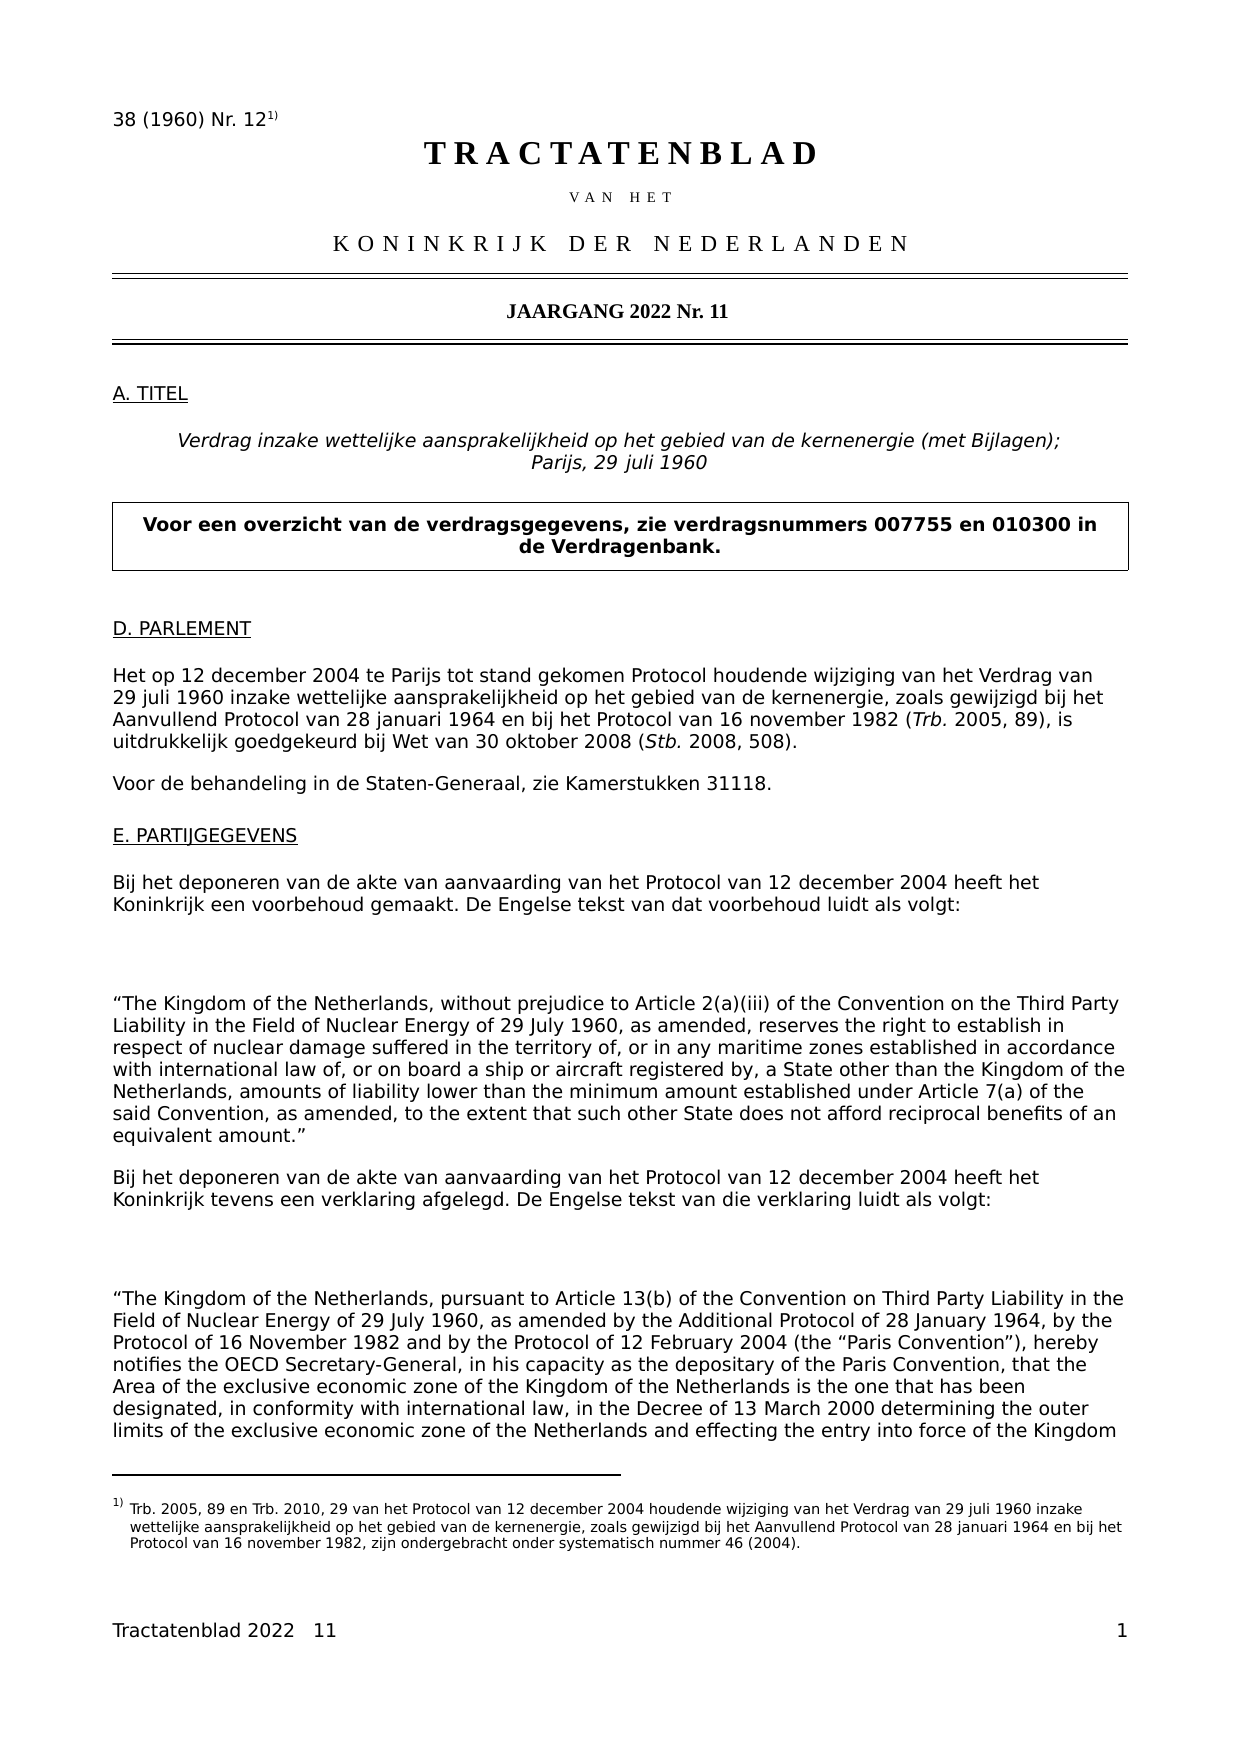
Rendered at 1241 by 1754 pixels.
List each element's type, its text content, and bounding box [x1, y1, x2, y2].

text “The Kingdom of the Netherlands, pursuant to Article 13(b) of the Convention on Third Party Liability in the Field of Nuclear Energy of 29 July 1960, as amended by the Additional Protocol of 28 January 1964, by the Protocol of 16 November 1982 and by the Protocol of 12 February 2004 (the “Paris Convention”), hereby notifies the OECD Secretary-General, in his capacity as the depositary of the Paris Convention, that the Area of the exclusive economic zone of the Kingdom of the Netherlands is the one that has been designated, in conformity with international law, in the Decree of 13 March 2000 determining the outer limits of the exclusive economic zone of the Netherlands and effecting the entry into force of the Kingdom [112, 1288, 1128, 1442]
text TRACTATENBLAD [112, 133, 1128, 172]
subtitle D. PARLEMENT [112, 618, 1128, 640]
text KONINKRIJK DER NEDERLANDEN [112, 229, 1128, 256]
subtitle A. TITEL [112, 383, 1128, 405]
text “The Kingdom of the Netherlands, without prejudice to Article 2(a)(iii) of the Convention on the Third Party Liability in the Field of Nuclear Energy of 29 July 1960, as amended, reserves the right to establish in respect of nuclear damage suffered in the territory of, or in any maritime zones established in accordance with international law of, or on board a ship or aircraft registered by, a State other than the Kingdom of the Netherlands, amounts of liability lower than the minimum amount established under Article 7(a) of the said Convention, as amended, to the extent that such other State does not afford reciprocal benefits of an equivalent amount.” [112, 993, 1128, 1147]
text Voor de behandeling in de Staten-Generaal, zie Kamerstukken 31118. [112, 773, 1128, 795]
text VAN HET [112, 189, 1128, 206]
text JAARGANG 2022 Nr. 11 [112, 299, 1128, 323]
text 38 (1960) Nr. 12 [112, 109, 1128, 131]
text Bij het deponeren van de akte van aanvaarding van het Protocol van 12 december 2004 heeft het Koninkrijk tevens een verklaring afgelegd. De Engelse tekst van die verklaring luidt als volgt: [112, 1167, 1128, 1211]
text Verdrag inzake wettelijke aansprakelijkheid op het gebied van de kernenergie (met Bijlagen); [112, 430, 1128, 452]
subtitle E. PARTIJGEGEVENS [112, 825, 1128, 847]
text Het op 12 december 2004 te Parijs tot stand gekomen Protocol houdende wijziging van het Verdrag van 29 juli 1960 inzake wettelijke aansprakelijkheid op het gebied van de kernenergie, zoals gewijzigd bij het Aanvullend Protocol van 28 januari 1964 en bij het Protocol van 16 november 1982 (Trb. 2005, 89), is uitdrukkelijk goedgekeurd bij Wet van 30 oktober 2008 (Stb. 2008, 508). [112, 665, 1128, 753]
text Parijs, 29 juli 1960 [112, 452, 1128, 474]
text Bij het deponeren van de akte van aanvaarding van het Protocol van 12 december 2004 heeft het Koninkrijk een voorbehoud gemaakt. De Engelse tekst van dat voorbehoud luidt als volgt: [112, 872, 1128, 916]
text Trb. 2005, 89 en Trb. 2010, 29 van het Protocol van 12 december 2004 houdende wijziging van het Verdrag van 29 juli 1960 inzake wettelijke aansprakelijkheid op het gebied van de kernenergie, zoals gewijzigd bij het Aanvullend Protocol van 28 januari 1964 en bij het Protocol van 16 november 1982, zijn ondergebracht onder systematisch nummer 46 (2004). [112, 1496, 1128, 1552]
